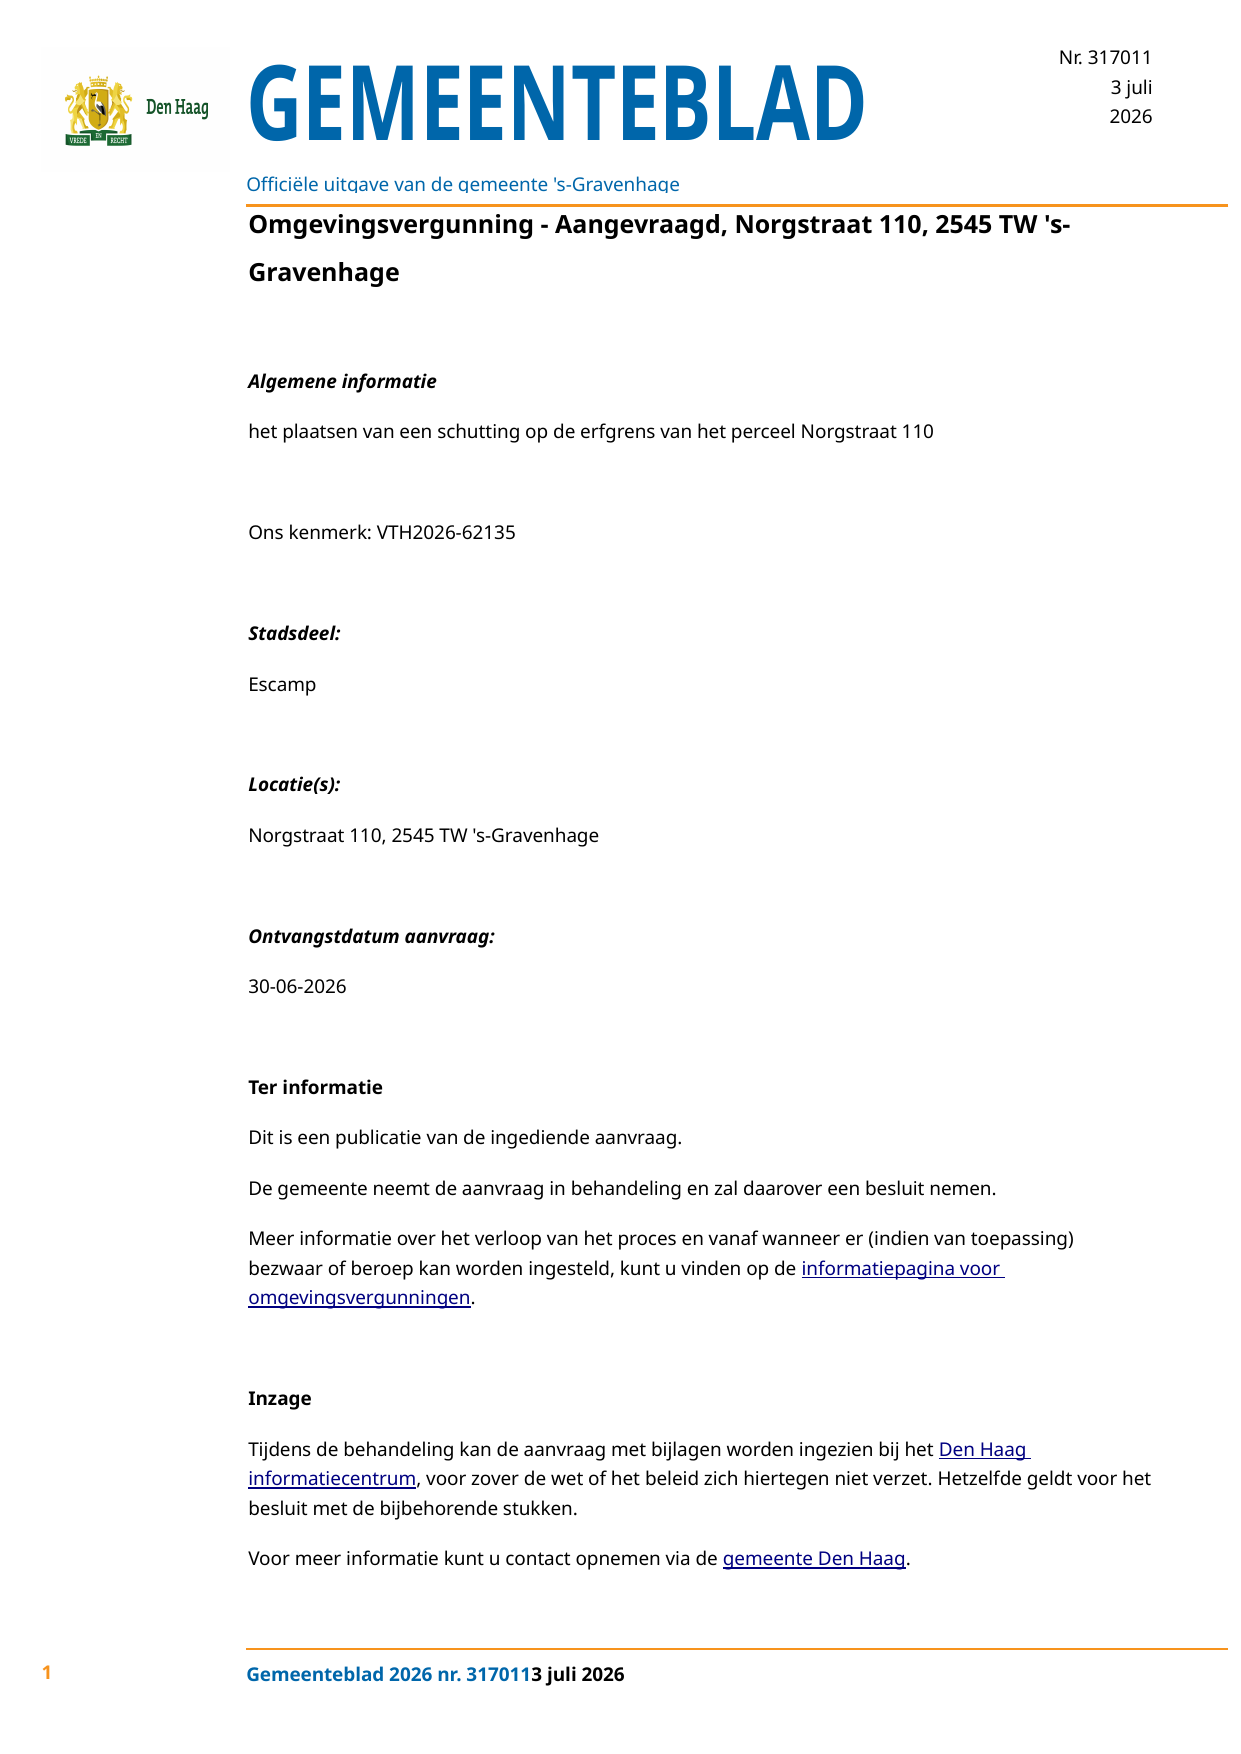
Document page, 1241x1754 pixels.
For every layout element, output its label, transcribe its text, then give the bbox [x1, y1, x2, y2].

text Norgstraat 110, 2545 TW 's-Gravenhage [248, 822, 1152, 848]
text Omgevingsvergunning - Aangevraagd, Norgstraat 110, 2545 TW 's-Gravenhage [248, 207, 1152, 288]
text Escamp [248, 671, 1152, 697]
text 30-06-2026 [248, 973, 1152, 999]
text Tijdens de behandeling kan de aanvraag met bijlagen worden ingezien bij het Den Haag informatiecentrum, voor zover de wet of het beleid zich hiertegen niet verzet. Hetzelfde geldt voor het besluit met de bijbehorende stukken. [248, 1436, 1152, 1521]
text Locatie(s): [248, 772, 1152, 797]
text Ons kenmerk: VTH2026-62135 [248, 519, 1152, 545]
text het plaatsen van een schutting op de erfgrens van het perceel Norgstraat 110 [248, 419, 1152, 444]
text De gemeente neemt de aanvraag in behandeling en zal daarover een besluit nemen. [248, 1175, 1152, 1201]
picture [41, 47, 231, 172]
text Dit is een publicatie van de ingediende aanvraag. [248, 1124, 1152, 1150]
text Meer informatie over het verloop van het proces en vanaf wanneer er (indien van toepassing) bezwaar of beroep kan worden ingesteld, kunt u vinden op de informatiepagina voor omgevingsvergunningen. [248, 1225, 1152, 1310]
text Algemene informatie [248, 368, 1152, 394]
text Ter informatie [248, 1074, 1152, 1100]
text Ontvangstdatum aanvraag: [248, 923, 1152, 949]
text Inzage [248, 1385, 1152, 1411]
text Stadsdeel: [248, 620, 1152, 646]
text Voor meer informatie kunt u contact opnemen via de gemeente Den Haag. [248, 1545, 1152, 1571]
